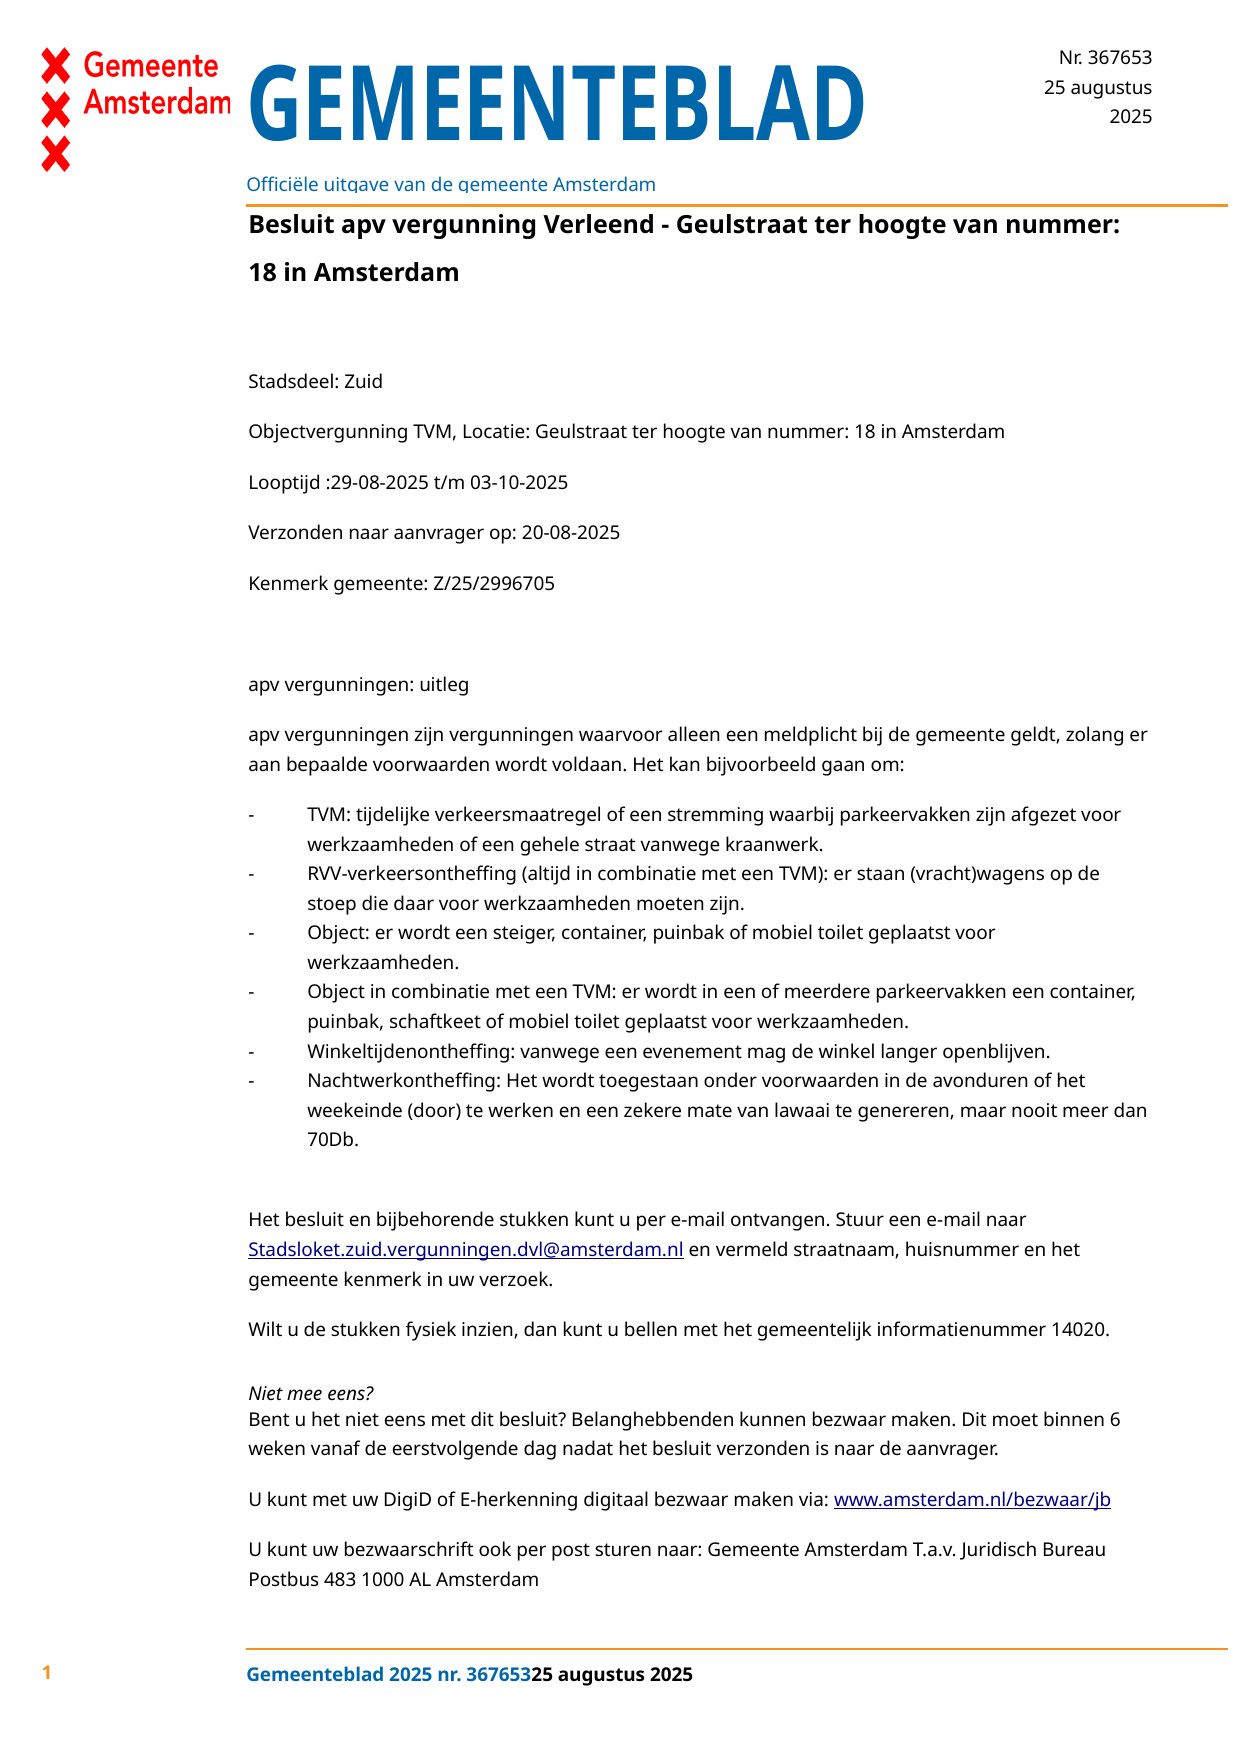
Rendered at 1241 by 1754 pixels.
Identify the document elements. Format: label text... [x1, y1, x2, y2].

text U kunt uw bezwaarschrift ook per post sturen naar: Gemeente Amsterdam T.a.v. Juridisch Bureau Postbus 483 1000 AL Amsterdam [248, 1536, 1152, 1592]
list TVM: tijdelijke verkeersmaatregel of een stremming waarbij parkeervakken zijn afgezet voor werkzaamheden of een gehele straat vanwege kraanwerk. [248, 801, 1152, 857]
text Verzonden naar aanvrager op: 20-08-2025 [248, 519, 1152, 545]
text Objectvergunning TVM, Locatie: Geulstraat ter hoogte van nummer: 18 in Amsterdam [248, 419, 1152, 444]
text Het besluit en bijbehorende stukken kunt u per e-mail ontvangen. Stuur een e-mail naar Stadsloket.zuid.vergunningen.dvl@amsterdam.nl en vermeld straatnaam, huisnummer en het gemeente kenmerk in uw verzoek. [248, 1207, 1152, 1292]
picture [41, 47, 231, 172]
list Winkeltijdenontheffing: vanwege een evenement mag de winkel langer openblijven. [248, 1038, 1152, 1064]
text apv vergunningen: uitleg [248, 671, 1152, 697]
text Besluit apv vergunning Verleend - Geulstraat ter hoogte van nummer: 18 in Amsterdam [248, 207, 1152, 288]
text Looptijd :29-08-2025 t/m 03-10-2025 [248, 469, 1152, 495]
text Stadsdeel: Zuid [248, 368, 1152, 394]
list Nachtwerkontheffing: Het wordt toegestaan onder voorwaarden in de avonduren of het weekeinde (door) te werken en een zekere mate van lawaai te genereren, maar nooit meer dan 70Db. [248, 1067, 1152, 1152]
text Bent u het niet eens met dit besluit? Belanghebbenden kunnen bezwaar maken. Dit moet binnen 6 weken vanaf de eerstvolgende dag nadat het besluit verzonden is naar de aanvrager. [248, 1406, 1152, 1461]
list Object: er wordt een steiger, container, puinbak of mobiel toilet geplaatst voor werkzaamheden. [248, 919, 1152, 975]
text apv vergunningen zijn vergunningen waarvoor alleen een meldplicht bij de gemeente geldt, zolang er aan bepaalde voorwaarden wordt voldaan. Het kan bijvoorbeeld gaan om: [248, 721, 1152, 777]
text Kenmerk gemeente: Z/25/2996705 [248, 570, 1152, 596]
list RVV-verkeersontheffing (altijd in combinatie met een TVM): er staan (vracht)wagens op de stoep die daar voor werkzaamheden moeten zijn. [248, 860, 1152, 916]
text U kunt met uw DigiD of E-herkenning digitaal bezwaar maken via: www.amsterdam.nl/bezwaar/jb [248, 1486, 1152, 1512]
text Niet mee eens? [248, 1380, 1152, 1406]
list Object in combinatie met een TVM: er wordt in een of meerdere parkeervakken een container, puinbak, schaftkeet of mobiel toilet geplaatst voor werkzaamheden. [248, 979, 1152, 1034]
text Wilt u de stukken fysiek inzien, dan kunt u bellen met het gemeentelijk informatienummer 14020. [248, 1316, 1152, 1342]
